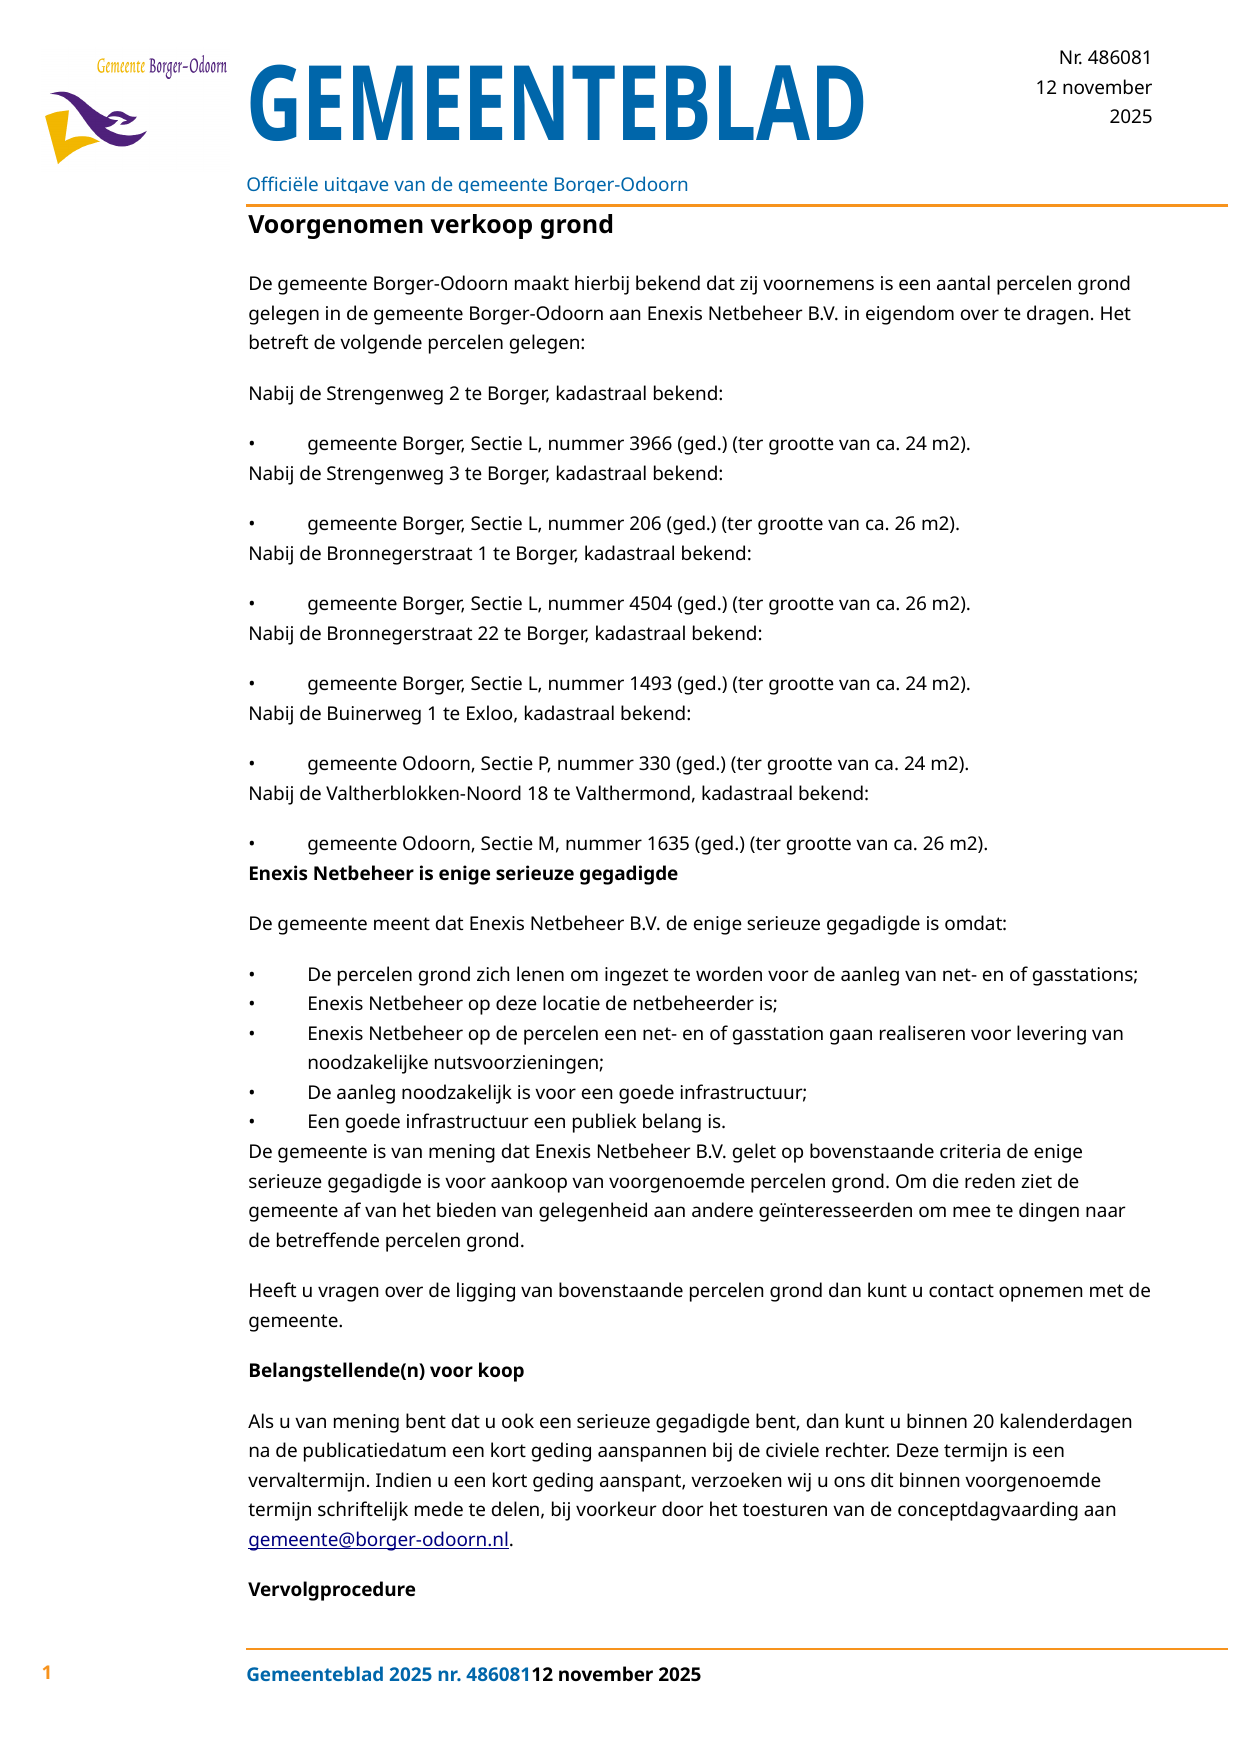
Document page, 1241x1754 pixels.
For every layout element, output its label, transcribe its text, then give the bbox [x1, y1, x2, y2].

picture [41, 47, 231, 172]
text De gemeente is van mening dat Enexis Netbeheer B.V. gelet op bovenstaande criteria de enige serieuze gegadigde is voor aankoop van voorgenoemde percelen grond. Om die reden ziet de gemeente af van het bieden van gelegenheid aan andere geïnteresseerden om mee te dingen naar de betreffende percelen grond. [248, 1138, 1152, 1253]
text Nabij de Strengenweg 2 te Borger, kadastraal bekend: [248, 380, 1152, 406]
list Enexis Netbeheer op de percelen een net- en of gasstation gaan realiseren voor levering van noodzakelijke nutsvoorzieningen; [248, 1020, 1152, 1075]
text Nabij de Buinerweg 1 te Exloo, kadastraal bekend: [248, 700, 1152, 726]
text Voorgenomen verkoop grond [248, 207, 1152, 241]
text Enexis Netbeheer is enige serieuze gegadigde [248, 860, 1152, 886]
text Nabij de Strengenweg 3 te Borger, kadastraal bekend: [248, 460, 1152, 486]
list gemeente Odoorn, Sectie M, nummer 1635 (ged.) (ter grootte van ca. 26 m2). [248, 830, 1152, 856]
list gemeente Odoorn, Sectie P, nummer 330 (ged.) (ter grootte van ca. 24 m2). [248, 750, 1152, 776]
text Nabij de Bronnegerstraat 22 te Borger, kadastraal bekend: [248, 620, 1152, 646]
list De aanleg noodzakelijk is voor een goede infrastructuur; [248, 1079, 1152, 1105]
text De gemeente Borger-Odoorn maakt hierbij bekend dat zij voornemens is een aantal percelen grond gelegen in de gemeente Borger-Odoorn aan Enexis Netbeheer B.V. in eigendom over te dragen. Het betreft de volgende percelen gelegen: [248, 270, 1152, 355]
list gemeente Borger, Sectie L, nummer 1493 (ged.) (ter grootte van ca. 24 m2). [248, 670, 1152, 696]
list gemeente Borger, Sectie L, nummer 206 (ged.) (ter grootte van ca. 26 m2). [248, 510, 1152, 536]
text Belangstellende(n) voor koop [248, 1357, 1152, 1383]
text Nabij de Bronnegerstraat 1 te Borger, kadastraal bekend: [248, 540, 1152, 566]
text Nabij de Valtherblokken-Noord 18 te Valthermond, kadastraal bekend: [248, 780, 1152, 806]
list Een goede infrastructuur een publiek belang is. [248, 1109, 1152, 1134]
list De percelen grond zich lenen om ingezet te worden voor de aanleg van net- en of gasstations; [248, 961, 1152, 986]
list gemeente Borger, Sectie L, nummer 3966 (ged.) (ter grootte van ca. 24 m2). [248, 430, 1152, 456]
text Vervolgprocedure [248, 1577, 1152, 1602]
text Als u van mening bent dat u ook een serieuze gegadigde bent, dan kunt u binnen 20 kalenderdagen na de publicatiedatum een kort geding aanspannen bij de civiele rechter. Deze termijn is een vervaltermijn. Indien u een kort geding aanspant, verzoeken wij u ons dit binnen voorgenoemde termijn schriftelijk mede te delen, bij voorkeur door het toesturen van de conceptdagvaarding aan gemeente@borger-odoorn.nl. [248, 1408, 1152, 1552]
text Heeft u vragen over de ligging van bovenstaande percelen grond dan kunt u contact opnemen met de gemeente. [248, 1277, 1152, 1333]
text De gemeente meent dat Enexis Netbeheer B.V. de enige serieuze gegadigde is omdat: [248, 910, 1152, 936]
list Enexis Netbeheer op deze locatie de netbeheerder is; [248, 990, 1152, 1016]
list gemeente Borger, Sectie L, nummer 4504 (ged.) (ter grootte van ca. 26 m2). [248, 590, 1152, 616]
